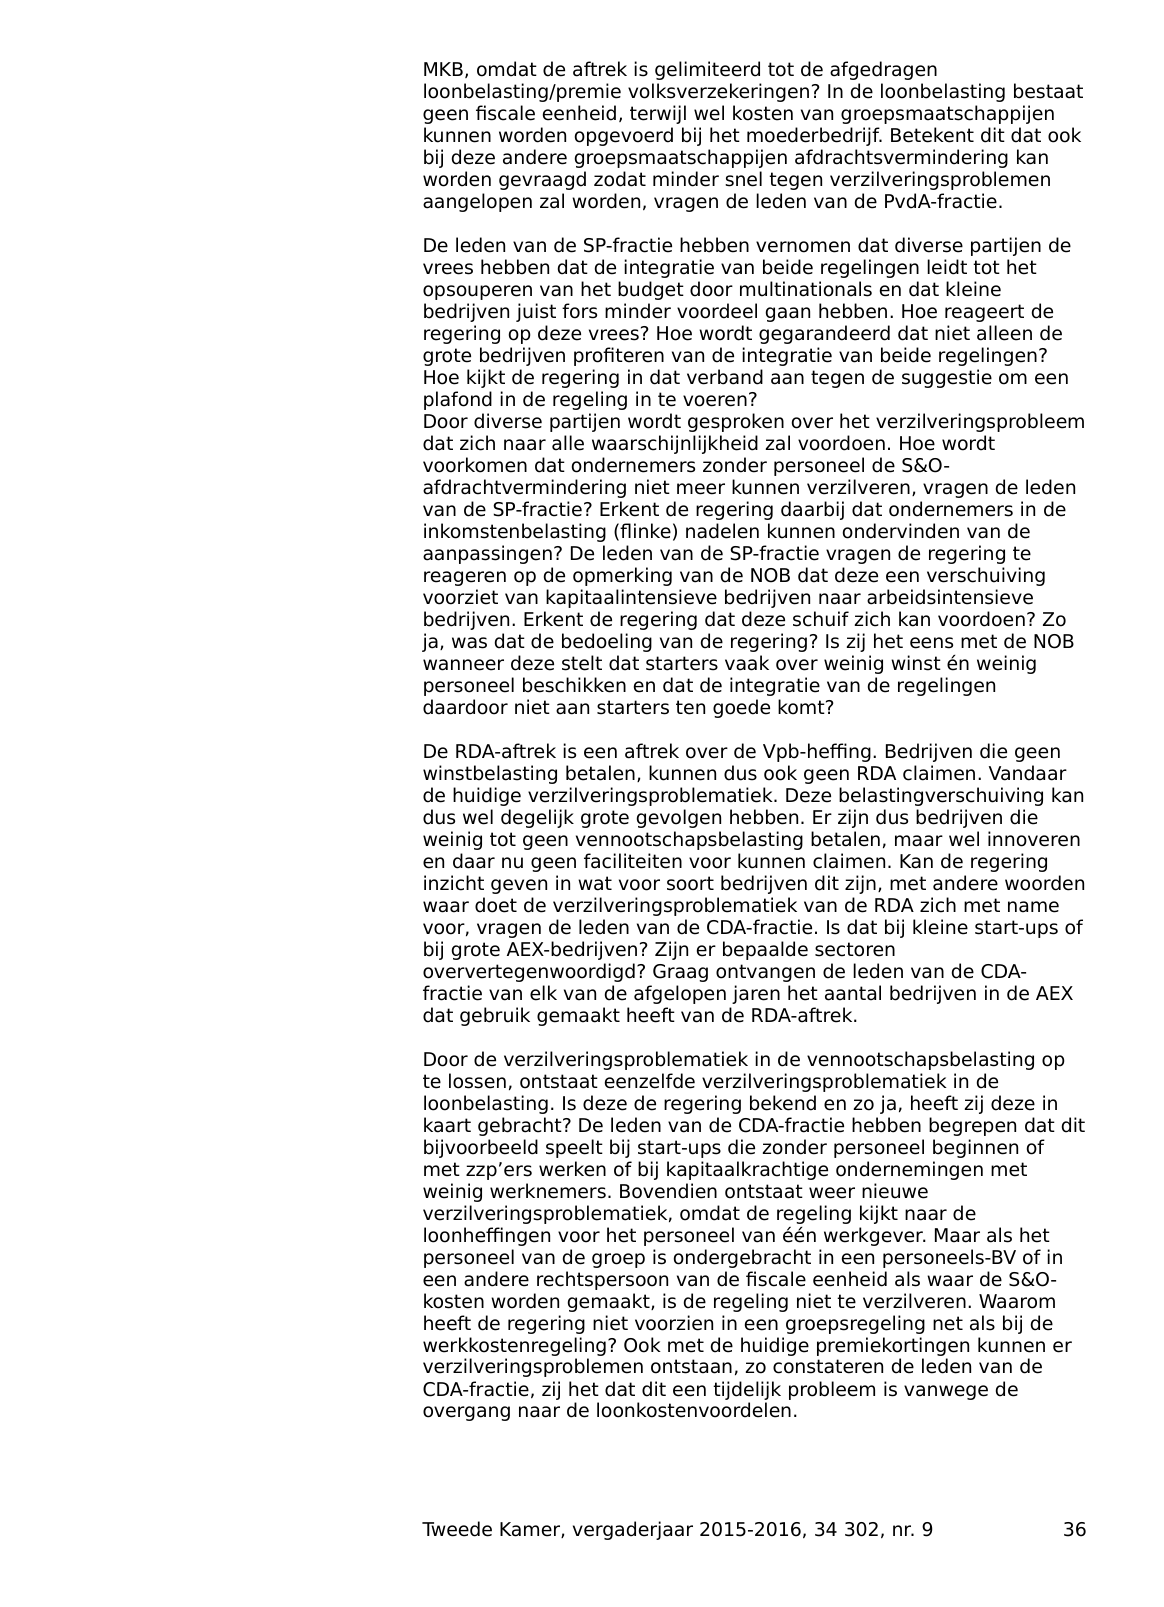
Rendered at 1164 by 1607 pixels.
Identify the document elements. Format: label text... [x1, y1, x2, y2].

text MKB, omdat de aftrek is gelimiteerd tot de afgedragen loonbelasting/premie volksverzekeringen? In de loonbelasting bestaat geen fiscale eenheid, terwijl wel kosten van groepsmaatschappijen kunnen worden opgevoerd bij het moederbedrijf. Betekent dit dat ook bij deze andere groepsmaatschappijen afdrachtsvermindering kan worden gevraagd zodat minder snel tegen verzilveringsproblemen aangelopen zal worden, vragen de leden van de PvdA-fractie. [422, 59, 1087, 213]
text De RDA-aftrek is een aftrek over de Vpb-heffing. Bedrijven die geen winstbelasting betalen, kunnen dus ook geen RDA claimen. Vandaar de huidige verzilveringsproblematiek. Deze belastingverschuiving kan dus wel degelijk grote gevolgen hebben. Er zijn dus bedrijven die weinig tot geen vennootschapsbelasting betalen, maar wel innoveren en daar nu geen faciliteiten voor kunnen claimen. Kan de regering inzicht geven in wat voor soort bedrijven dit zijn, met andere woorden waar doet de verzilveringsproblematiek van de RDA zich met name voor, vragen de leden van de CDA-fractie. Is dat bij kleine start-ups of bij grote AEX-bedrijven? Zijn er bepaalde sectoren oververtegenwoordigd? Graag ontvangen de leden van de CDA-fractie van elk van de afgelopen jaren het aantal bedrijven in de AEX dat gebruik gemaakt heeft van de RDA-aftrek. [422, 741, 1087, 1027]
text De leden van de SP-fractie hebben vernomen dat diverse partijen de vrees hebben dat de integratie van beide regelingen leidt tot het opsouperen van het budget door multinationals en dat kleine bedrijven juist fors minder voordeel gaan hebben. Hoe reageert de regering op deze vrees? Hoe wordt gegarandeerd dat niet alleen de grote bedrijven profiteren van de integratie van beide regelingen? Hoe kijkt de regering in dat verband aan tegen de suggestie om een plafond in de regeling in te voeren? [422, 235, 1087, 411]
text Door diverse partijen wordt gesproken over het verzilveringsprobleem dat zich naar alle waarschijnlijkheid zal voordoen. Hoe wordt voorkomen dat ondernemers zonder personeel de S&O-afdrachtvermindering niet meer kunnen verzilveren, vragen de leden van de SP-fractie? Erkent de regering daarbij dat ondernemers in de inkomstenbelasting (flinke) nadelen kunnen ondervinden van de aanpassingen? De leden van de SP-fractie vragen de regering te reageren op de opmerking van de NOB dat deze een verschuiving voorziet van kapitaalintensieve bedrijven naar arbeidsintensieve bedrijven. Erkent de regering dat deze schuif zich kan voordoen? Zo ja, was dat de bedoeling van de regering? Is zij het eens met de NOB wanneer deze stelt dat starters vaak over weinig winst én weinig personeel beschikken en dat de integratie van de regelingen daardoor niet aan starters ten goede komt? [422, 411, 1087, 719]
text Door de verzilveringsproblematiek in de vennootschapsbelasting op te lossen, ontstaat eenzelfde verzilveringsproblematiek in de loonbelasting. Is deze de regering bekend en zo ja, heeft zij deze in kaart gebracht? De leden van de CDA-fractie hebben begrepen dat dit bijvoorbeeld speelt bij start-ups die zonder personeel beginnen of met zzp’ers werken of bij kapitaalkrachtige ondernemingen met weinig werknemers. Bovendien ontstaat weer nieuwe verzilveringsproblematiek, omdat de regeling kijkt naar de loonheffingen voor het personeel van één werkgever. Maar als het personeel van de groep is ondergebracht in een personeels-BV of in een andere rechtspersoon van de fiscale eenheid als waar de S&O-kosten worden gemaakt, is de regeling niet te verzilveren. Waarom heeft de regering niet voorzien in een groepsregeling net als bij de werkkostenregeling? Ook met de huidige premiekortingen kunnen er verzilveringsproblemen ontstaan, zo constateren de leden van de CDA-fractie, zij het dat dit een tijdelijk probleem is vanwege de overgang naar de loonkostenvoordelen. [422, 1049, 1087, 1422]
